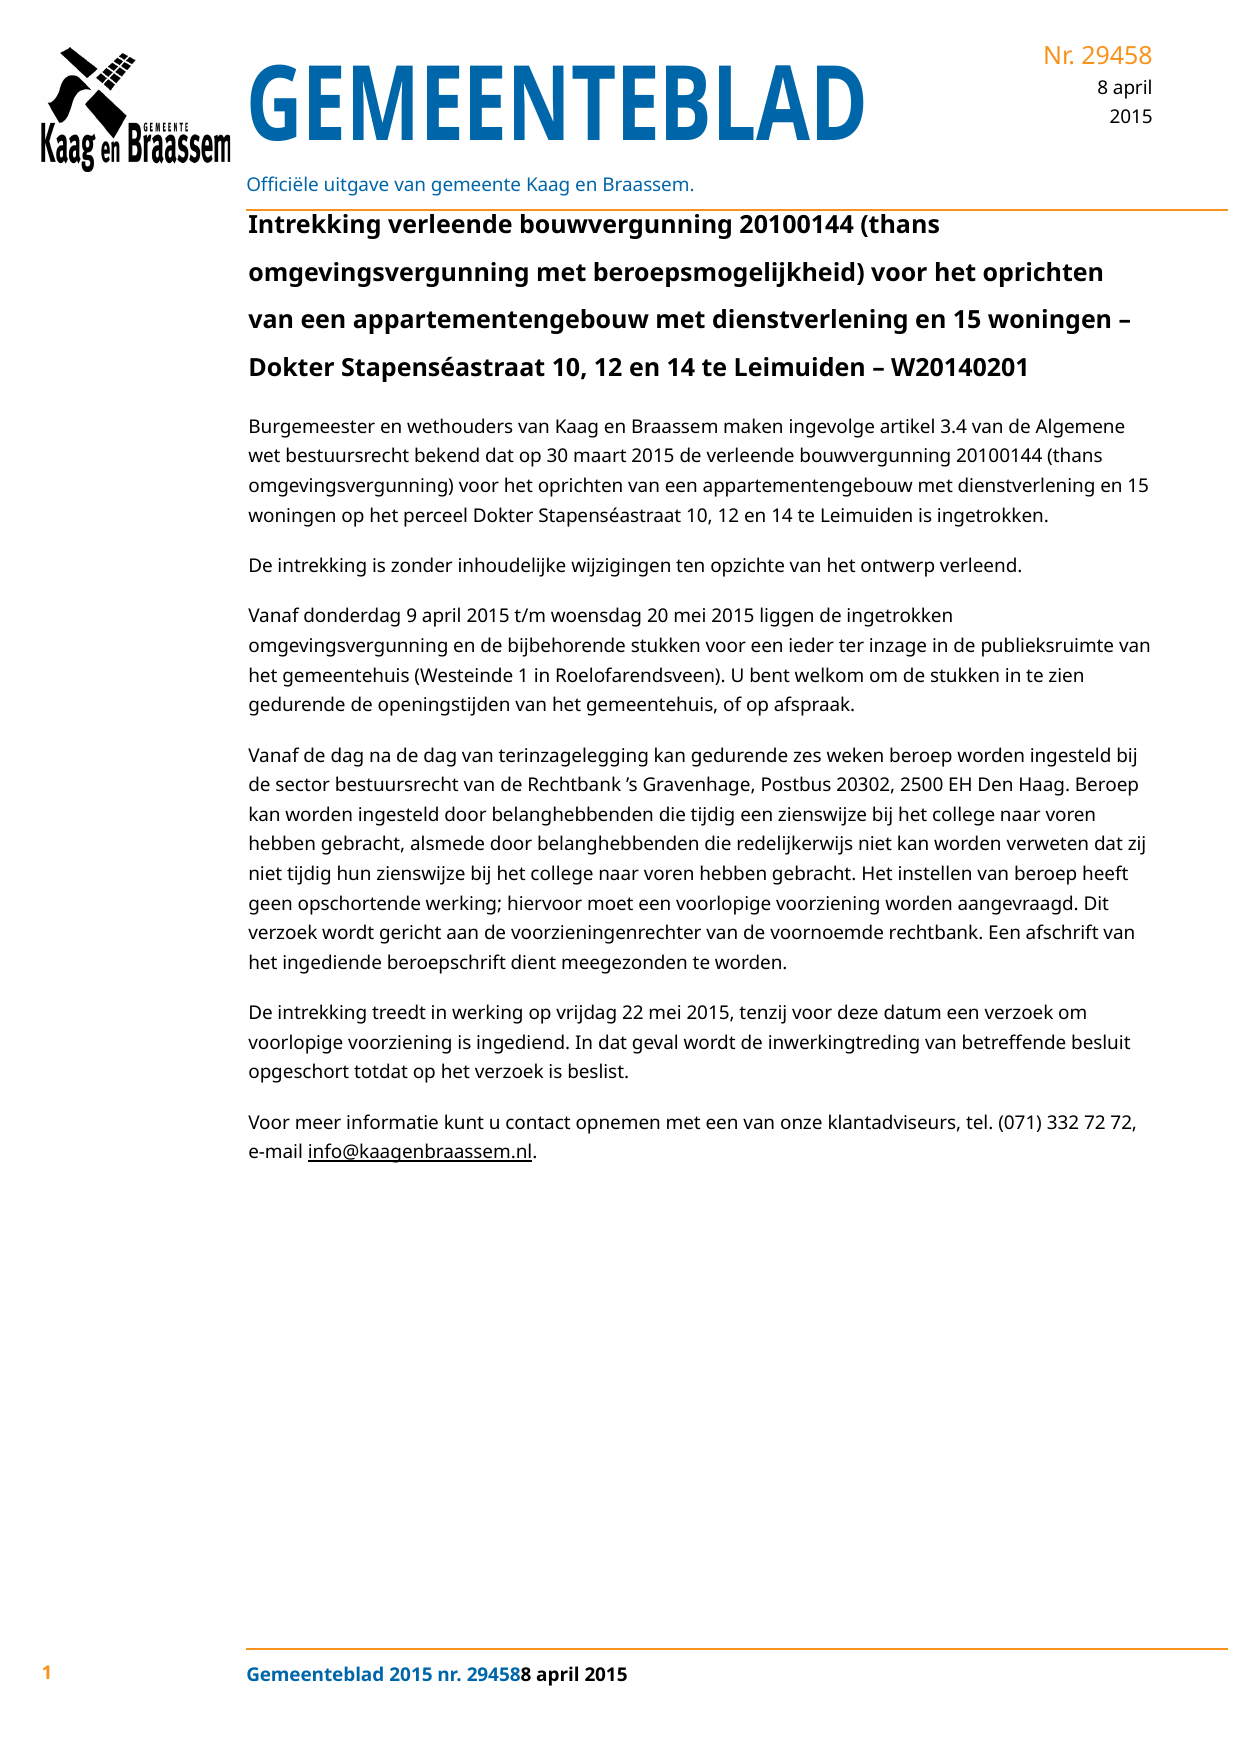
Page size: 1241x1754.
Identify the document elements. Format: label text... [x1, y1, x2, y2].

text De intrekking treedt in werking op vrijdag 22 mei 2015, tenzij voor deze datum een verzoek om voorlopige voorziening is ingediend. In dat geval wordt de inwerkingtreding van betreffende besluit opgeschort totdat op het verzoek is beslist. [248, 999, 1152, 1084]
text De intrekking is zonder inhoudelijke wijzigingen ten opzichte van het ontwerp verleend. [248, 552, 1152, 578]
picture [41, 47, 231, 172]
text Burgemeester en wethouders van Kaag en Braassem maken ingevolge artikel 3.4 van de Algemene wet bestuursrecht bekend dat op 30 maart 2015 de verleende bouwvergunning 20100144 (thans omgevingsvergunning) voor het oprichten van een appartementengebouw met dienstverlening en 15 woningen op het perceel Dokter Stapenséastraat 10, 12 en 14 te Leimuiden is ingetrokken. [248, 413, 1152, 528]
text Vanaf de dag na de dag van terinzagelegging kan gedurende zes weken beroep worden ingesteld bij de sector bestuursrecht van de Rechtbank ’s Gravenhage, Postbus 20302, 2500 EH Den Haag. Beroep kan worden ingesteld door belanghebbenden die tijdig een zienswijze bij het college naar voren hebben gebracht, alsmede door belanghebbenden die redelijkerwijs niet kan worden verweten dat zij niet tijdig hun zienswijze bij het college naar voren hebben gebracht. Het instellen van beroep heeft geen opschortende werking; hiervoor moet een voorlopige voorziening worden aangevraagd. Dit verzoek wordt gericht aan de voorzieningenrechter van de voornoemde rechtbank. Een afschrift van het ingediende beroepschrift dient meegezonden te worden. [248, 742, 1152, 975]
text Vanaf donderdag 9 april 2015 t/m woensdag 20 mei 2015 liggen de ingetrokken omgevingsvergunning en de bijbehorende stukken voor een ieder ter inzage in de publieksruimte van het gemeentehuis (Westeinde 1 in Roelofarendsveen). U bent welkom om de stukken in te zien gedurende de openingstijden van het gemeentehuis, of op afspraak. [248, 603, 1152, 717]
text Voor meer informatie kunt u contact opnemen met een van onze klantadviseurs, tel. (071) 332 72 72, e-mail info@kaagenbraassem.nl. [248, 1109, 1152, 1164]
text Intrekking verleende bouwvergunning 20100144 (thans omgevingsvergunning met beroepsmogelijkheid) voor het oprichten van een appartementengebouw met dienstverlening en 15 woningen – Dokter Stapenséastraat 10, 12 en 14 te Leimuiden – W20140201 [248, 211, 1152, 384]
